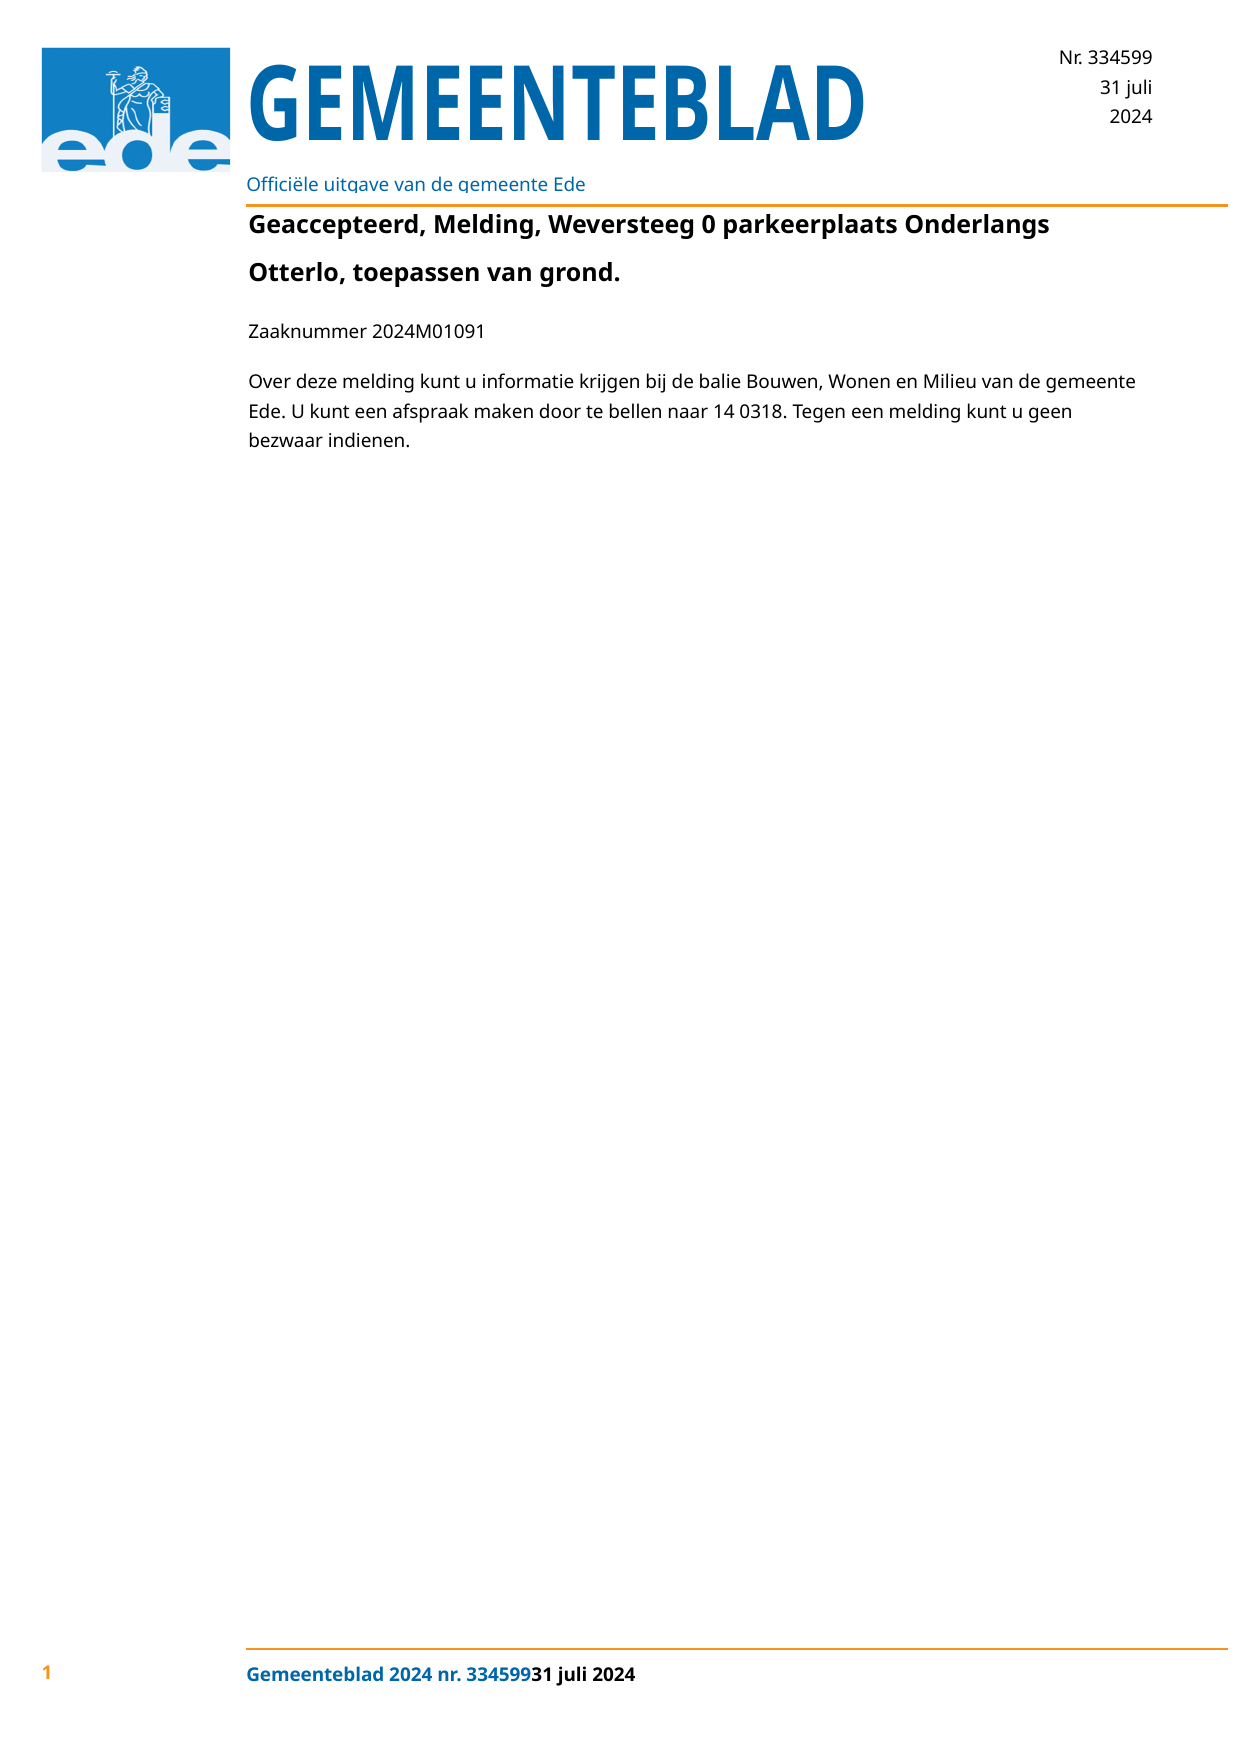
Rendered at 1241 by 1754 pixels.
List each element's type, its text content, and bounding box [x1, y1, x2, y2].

text Geaccepteerd, Melding, Weversteeg 0 parkeerplaats Onderlangs Otterlo, toepassen van grond. [248, 207, 1152, 288]
text Zaaknummer 2024M01091 [248, 318, 1152, 344]
text Over deze melding kunt u informatie krijgen bij de balie Bouwen, Wonen en Milieu van de gemeente Ede. U kunt een afspraak maken door te bellen naar 14 0318. Tegen een melding kunt u geen bezwaar indienen. [248, 368, 1152, 453]
picture [41, 47, 231, 172]
